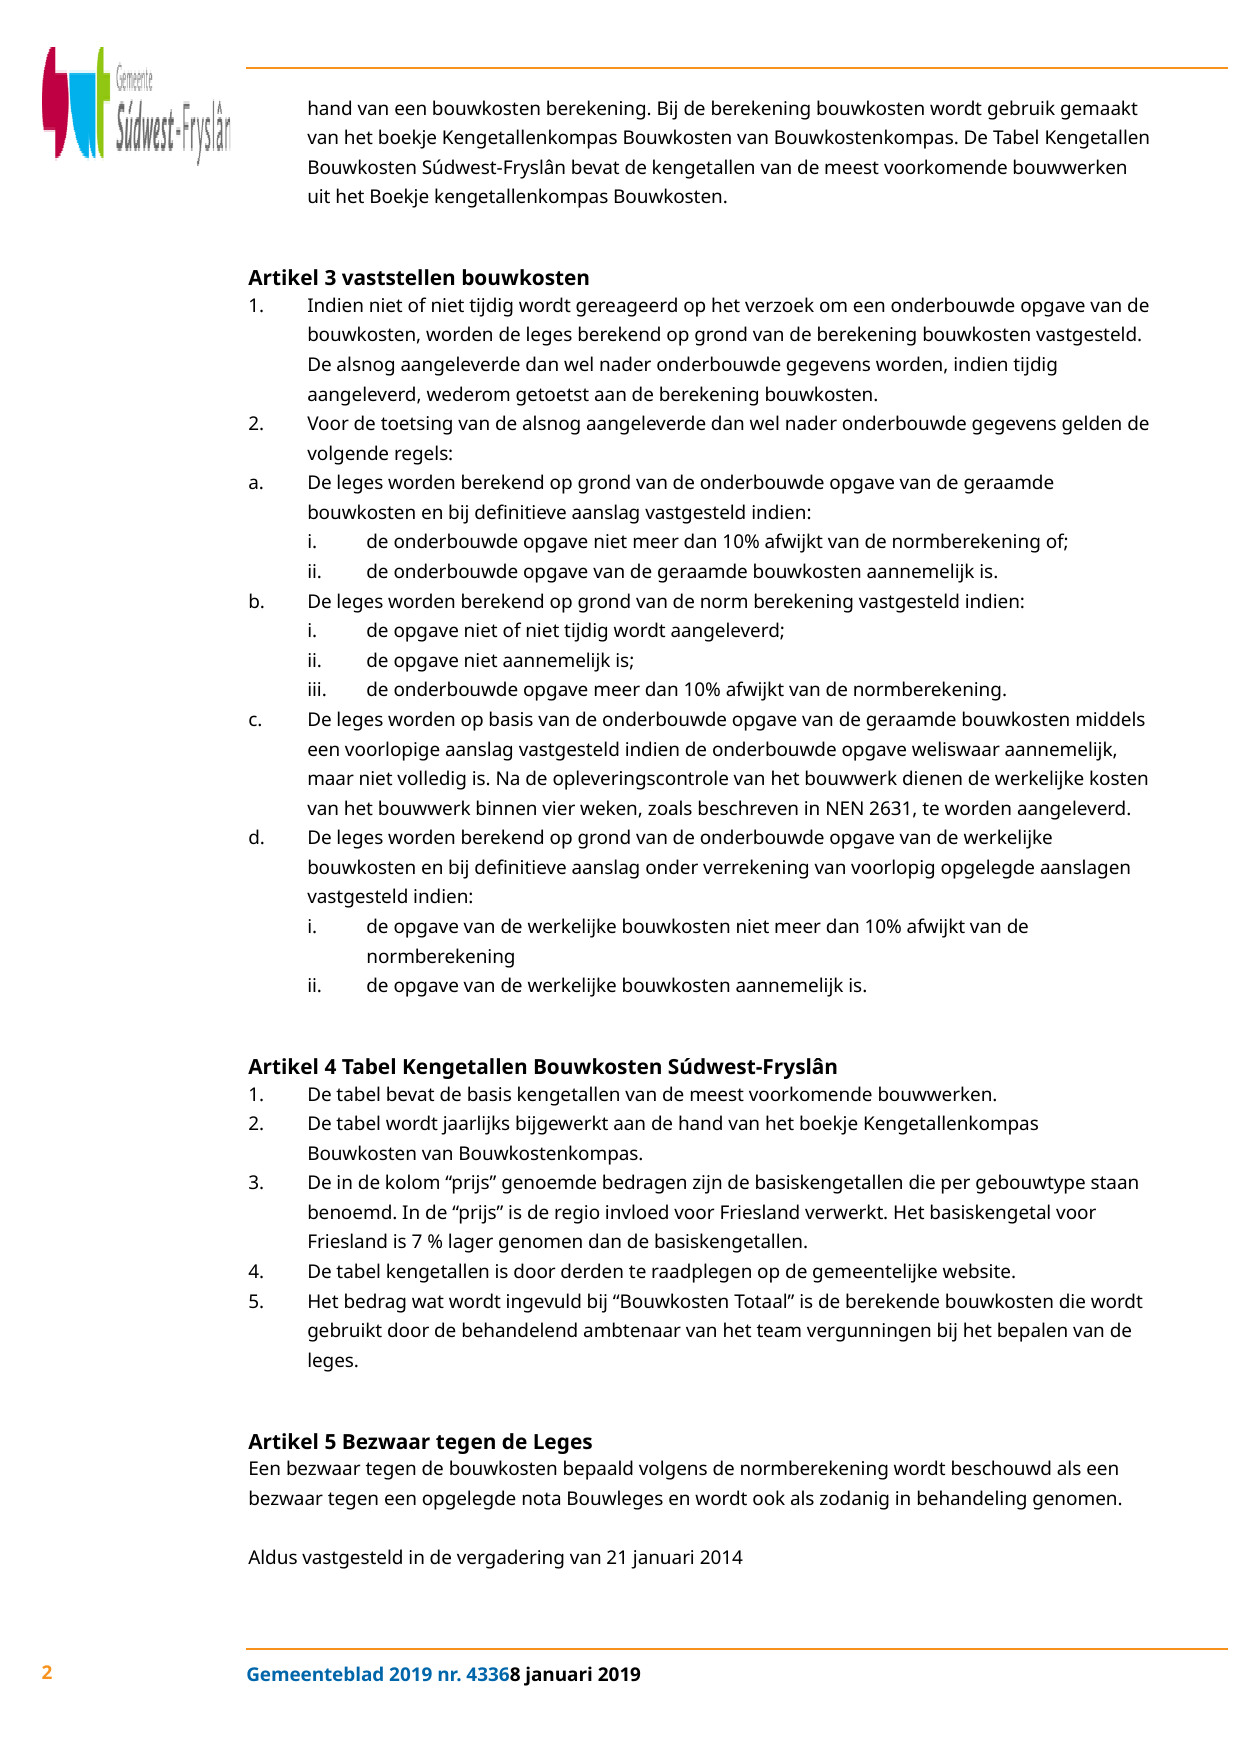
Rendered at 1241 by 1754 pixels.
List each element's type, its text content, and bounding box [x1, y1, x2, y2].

list hand van een bouwkosten berekening. Bij de berekening bouwkosten wordt gebruik gemaakt van het boekje Kengetallenkompas Bouwkosten van Bouwkostenkompas. De Tabel Kengetallen Bouwkosten Súdwest-Fryslân bevat de kengetallen van de meest voorkomende bouwwerken uit het Boekje kengetallenkompas Bouwkosten. [248, 95, 1152, 209]
list de onderbouwde opgave van de geraamde bouwkosten aannemelijk is. [307, 558, 1152, 584]
list De leges worden berekend op grond van de onderbouwde opgave van de werkelijke bouwkosten en bij definitieve aanslag onder verrekening van voorlopig opgelegde aanslagen vastgesteld indien: [248, 824, 1152, 909]
text Artikel 5 Bezwaar tegen de Leges [248, 1427, 1152, 1456]
list Het bedrag wat wordt ingevuld bij “Bouwkosten Totaal” is de berekende bouwkosten die wordt gebruikt door de behandelend ambtenaar van het team vergunningen bij het bepalen van de leges. [248, 1288, 1152, 1373]
list de onderbouwde opgave niet meer dan 10% afwijkt van de normberekening of; [307, 529, 1152, 554]
text Een bezwaar tegen de bouwkosten bepaald volgens de normberekening wordt beschouwd als een bezwaar tegen een opgelegde nota Bouwleges en wordt ook als zodanig in behandeling genomen. [248, 1456, 1152, 1511]
list De leges worden berekend op grond van de onderbouwde opgave van de geraamde bouwkosten en bij definitieve aanslag vastgesteld indien: [248, 469, 1152, 525]
list de onderbouwde opgave meer dan 10% afwijkt van de normberekening. [307, 677, 1152, 702]
list De tabel wordt jaarlijks bijgewerkt aan de hand van het boekje Kengetallenkompas Bouwkosten van Bouwkostenkompas. [248, 1110, 1152, 1166]
list Voor de toetsing van de alsnog aangeleverde dan wel nader onderbouwde gegevens gelden de volgende regels: [248, 410, 1152, 466]
list de opgave van de werkelijke bouwkosten aannemelijk is. [307, 972, 1152, 998]
list De tabel bevat de basis kengetallen van de meest voorkomende bouwwerken. [248, 1081, 1152, 1107]
list De leges worden op basis van de onderbouwde opgave van de geraamde bouwkosten middels een voorlopige aanslag vastgesteld indien de onderbouwde opgave weliswaar aannemelijk, maar niet volledig is. Na de opleveringscontrole van het bouwwerk dienen de werkelijke kosten van het bouwwerk binnen vier weken, zoals beschreven in NEN 2631, te worden aangeleverd. [248, 706, 1152, 821]
list de opgave niet aannemelijk is; [307, 647, 1152, 673]
list De in de kolom “prijs” genoemde bedragen zijn de basiskengetallen die per gebouwtype staan benoemd. In de “prijs” is de regio invloed voor Friesland verwerkt. Het basiskengetal voor Friesland is 7 % lager genomen dan de basiskengetallen. [248, 1169, 1152, 1254]
list de opgave niet of niet tijdig wordt aangeleverd; [307, 617, 1152, 643]
list de opgave van de werkelijke bouwkosten niet meer dan 10% afwijkt van de normberekening [307, 913, 1152, 968]
text Aldus vastgesteld in de vergadering van 21 januari 2014 [248, 1544, 1152, 1570]
text Artikel 4 Tabel Kengetallen Bouwkosten Súdwest-Fryslân [248, 1052, 1152, 1081]
list Indien niet of niet tijdig wordt gereageerd op het verzoek om een onderbouwde opgave van de bouwkosten, worden de leges berekend op grond van de berekening bouwkosten vastgesteld. De alsnog aangeleverde dan wel nader onderbouwde gegevens worden, indien tijdig aangeleverd, wederom getoetst aan de berekening bouwkosten. [248, 292, 1152, 406]
list De tabel kengetallen is door derden te raadplegen op de gemeentelijke website. [248, 1258, 1152, 1284]
text Artikel 3 vaststellen bouwkosten [248, 263, 1152, 292]
list De leges worden berekend op grond van de norm berekening vastgesteld indien: [248, 588, 1152, 613]
picture [41, 47, 231, 172]
